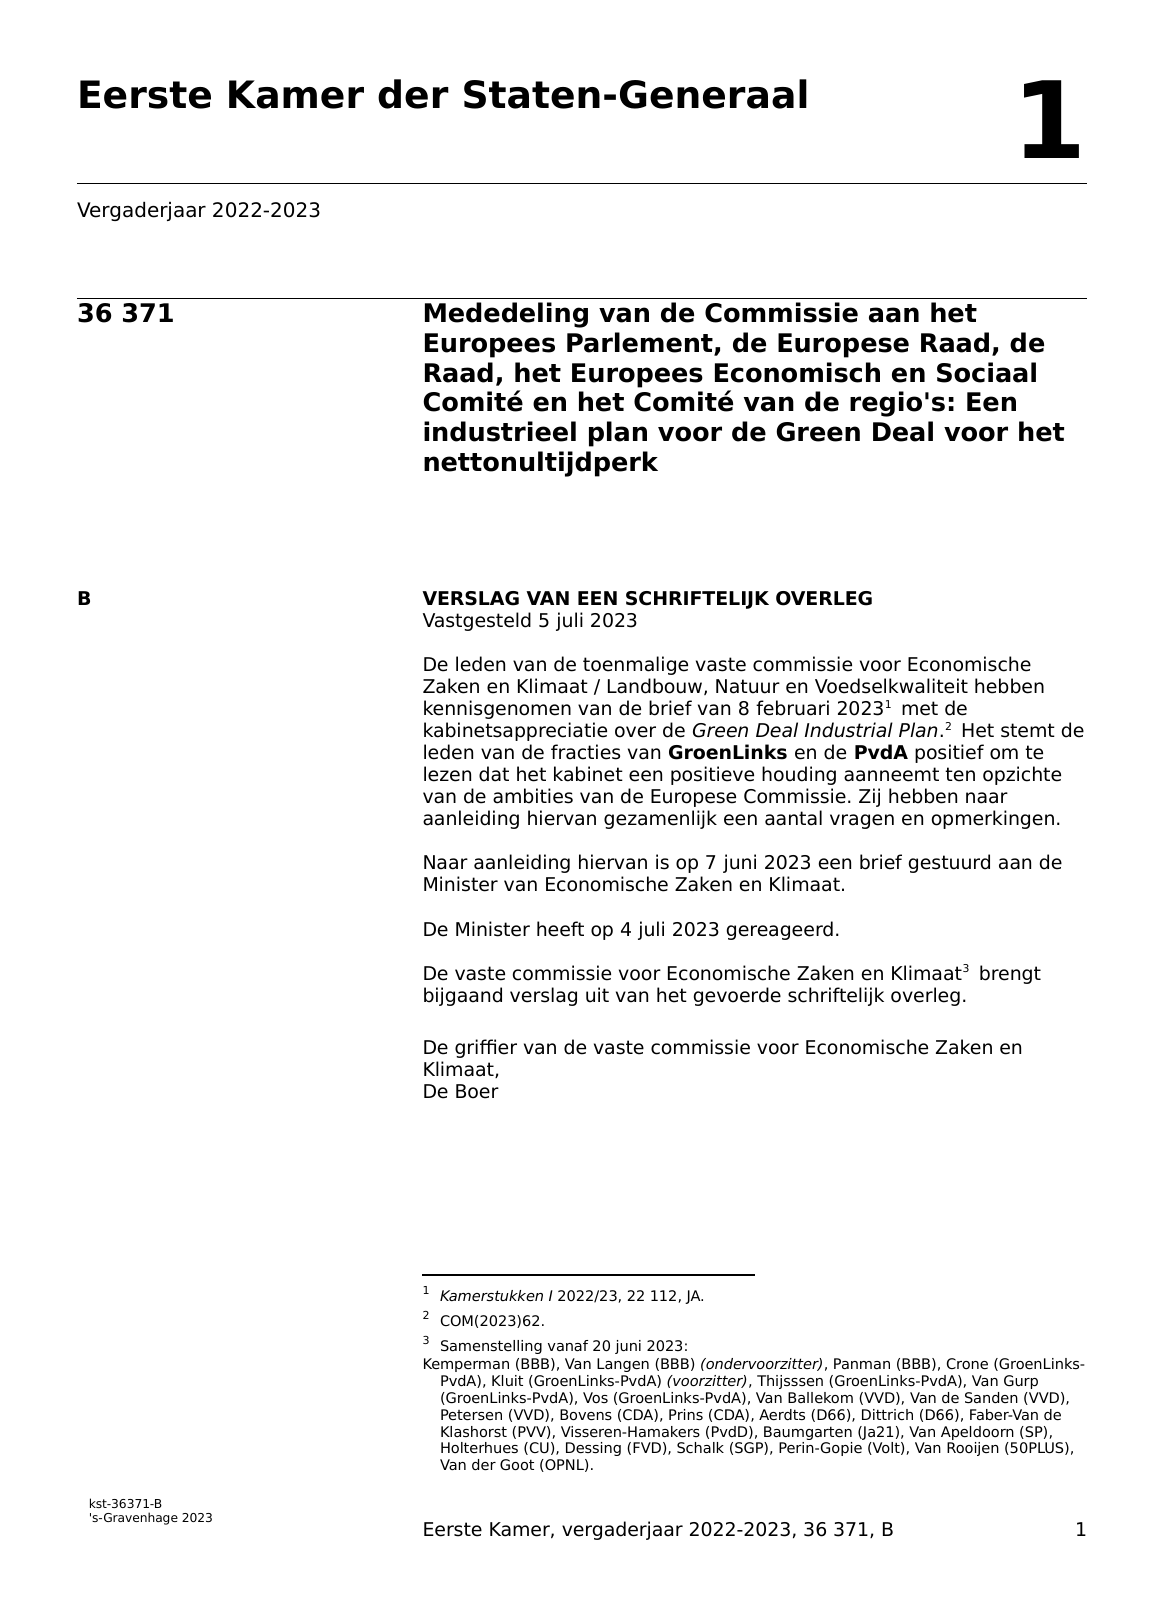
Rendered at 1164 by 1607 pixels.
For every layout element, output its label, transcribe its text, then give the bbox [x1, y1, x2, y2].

table_header 1 [886, 59, 1087, 183]
text 's-Gravenhage 2023 [88, 1511, 323, 1525]
subtitle 36 371 Mededeling van de Commissie aan het Europees Parlement, de Europese Raad, de Raad, het Europees Economisch en Sociaal Comité en het Comité van de regio's: Een industrieel plan voor de Green Deal voor het nettonultijdperk [77, 299, 1087, 477]
text Vastgesteld 5 juli 2023 [422, 610, 1087, 632]
text De Minister heeft op 4 juli 2023 gereageerd. [422, 918, 1087, 940]
text De vaste commissie voor Economische Zaken en Klimaat brengt bijgaand verslag uit van het gevoerde schriftelijk overleg. [422, 963, 1087, 1007]
text Samenstelling vanaf 20 juni 2023: [422, 1334, 1087, 1356]
text De leden van de toenmalige vaste commissie voor Economische Zaken en Klimaat / Landbouw, Natuur en Voedselkwaliteit hebben kennisgenomen van de brief van 8 februari 2023 met de kabinetsappreciatie over de Green Deal Industrial Plan. Het stemt de leden van de fracties van GroenLinks en de PvdA positief om te lezen dat het kabinet een positieve houding aanneemt ten opzichte van de ambities van de Europese Commissie. Zij hebben naar aanleiding hiervan gezamenlijk een aantal vragen en opmerkingen. [422, 654, 1087, 830]
text COM(2023)62. [422, 1309, 1087, 1331]
text De griffier van de vaste commissie voor Economische Zaken en Klimaat, De Boer [422, 1037, 1087, 1102]
text Kamerstukken I 2022/23, 22 112, JA. [422, 1284, 1087, 1306]
text Kemperman (BBB), Van Langen (BBB) (ondervoorzitter), Panman (BBB), Crone (GroenLinks-PvdA), Kluit (GroenLinks-PvdA) (voorzitter), Thijsssen (GroenLinks-PvdA), Van Gurp (GroenLinks-PvdA), Vos (GroenLinks-PvdA), Van Ballekom (VVD), Van de Sanden (VVD), Petersen (VVD), Bovens (CDA), Prins (CDA), Aerdts (D66), Dittrich (D66), Faber-Van de Klashorst (PVV), Visseren-Hamakers (PvdD), Baumgarten (Ja21), Van Apeldoorn (SP), Holterhues (CU), Dessing (FVD), Schalk (SGP), Perin-Gopie (Volt), Van Rooijen (50PLUS), Van der Goot (OPNL). [422, 1356, 1087, 1474]
subtitle B VERSLAG VAN EEN SCHRIFTELIJK OVERLEG [77, 588, 1087, 610]
text kst-36371-B [88, 1497, 323, 1511]
table_header Eerste Kamer der Staten-Generaal [77, 59, 886, 183]
text Naar aanleiding hiervan is op 7 juni 2023 een brief gestuurd aan de Minister van Economische Zaken en Klimaat. [422, 852, 1087, 896]
table_cell Vergaderjaar 2022-2023 [77, 184, 1087, 298]
